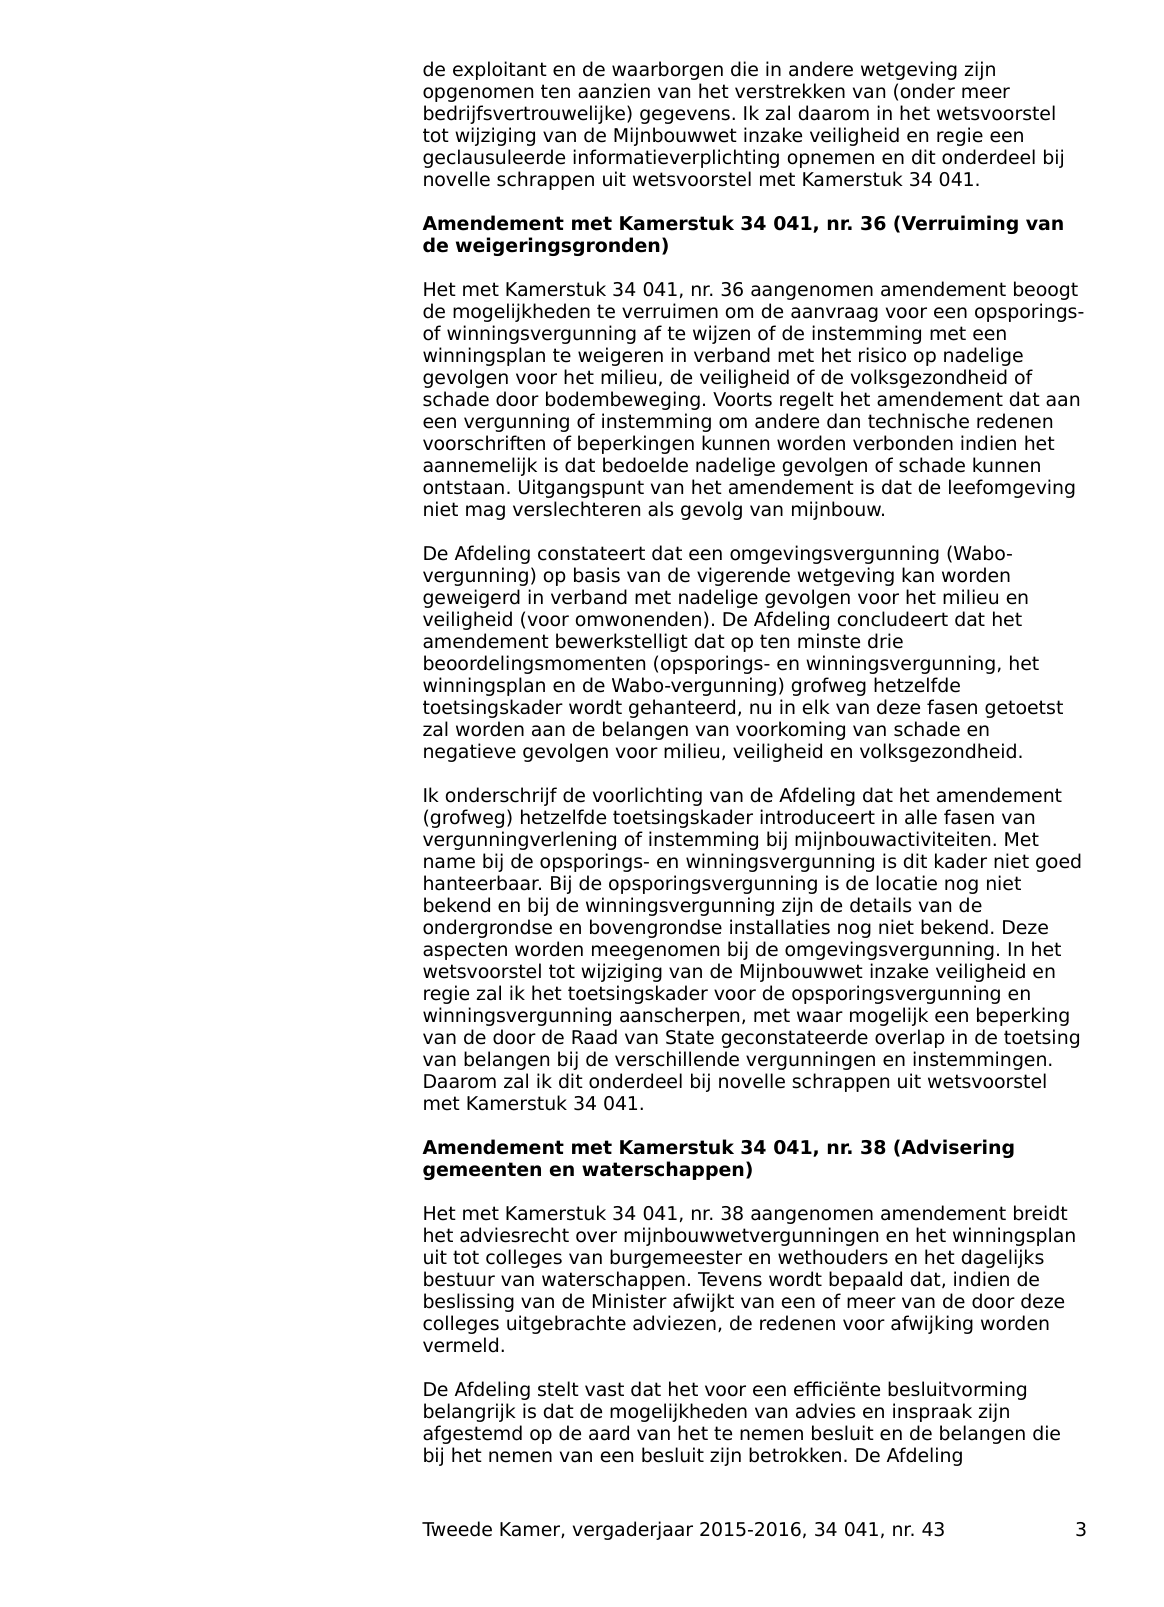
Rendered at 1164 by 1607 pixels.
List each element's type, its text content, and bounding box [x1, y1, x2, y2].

text Ik onderschrijf de voorlichting van de Afdeling dat het amendement (grofweg) hetzelfde toetsingskader introduceert in alle fasen van vergunningverlening of instemming bij mijnbouwactiviteiten. Met name bij de opsporings- en winningsvergunning is dit kader niet goed hanteerbaar. Bij de opsporingsvergunning is de locatie nog niet bekend en bij de winningsvergunning zijn de details van de ondergrondse en bovengrondse installaties nog niet bekend. Deze aspecten worden meegenomen bij de omgevingsvergunning. In het wetsvoorstel tot wijziging van de Mijnbouwwet inzake veiligheid en regie zal ik het toetsingskader voor de opsporingsvergunning en winningsvergunning aanscherpen, met waar mogelijk een beperking van de door de Raad van State geconstateerde overlap in de toetsing van belangen bij de verschillende vergunningen en instemmingen. Daarom zal ik dit onderdeel bij novelle schrappen uit wetsvoorstel met Kamerstuk 34 041. [422, 785, 1087, 1115]
subtitle Amendement met Kamerstuk 34 041, nr. 36 (Verruiming van de weigeringsgronden) [422, 213, 1087, 257]
text Het met Kamerstuk 34 041, nr. 38 aangenomen amendement breidt het adviesrecht over mijnbouwwetvergunningen en het winningsplan uit tot colleges van burgemeester en wethouders en het dagelijks bestuur van waterschappen. Tevens wordt bepaald dat, indien de beslissing van de Minister afwijkt van een of meer van de door deze colleges uitgebrachte adviezen, de redenen voor afwijking worden vermeld. [422, 1203, 1087, 1357]
text Het met Kamerstuk 34 041, nr. 36 aangenomen amendement beoogt de mogelijkheden te verruimen om de aanvraag voor een opsporings- of winningsvergunning af te wijzen of de instemming met een winningsplan te weigeren in verband met het risico op nadelige gevolgen voor het milieu, de veiligheid of de volksgezondheid of schade door bodembeweging. Voorts regelt het amendement dat aan een vergunning of instemming om andere dan technische redenen voorschriften of beperkingen kunnen worden verbonden indien het aannemelijk is dat bedoelde nadelige gevolgen of schade kunnen ontstaan. Uitgangspunt van het amendement is dat de leefomgeving niet mag verslechteren als gevolg van mijnbouw. [422, 279, 1087, 521]
text De Afdeling stelt vast dat het voor een efficiënte besluitvorming belangrijk is dat de mogelijkheden van advies en inspraak zijn afgestemd op de aard van het te nemen besluit en de belangen die bij het nemen van een besluit zijn betrokken. De Afdeling [422, 1379, 1087, 1467]
subtitle Amendement met Kamerstuk 34 041, nr. 38 (Advisering gemeenten en waterschappen) [422, 1137, 1087, 1181]
text De Afdeling constateert dat een omgevingsvergunning (Wabo-vergunning) op basis van de vigerende wetgeving kan worden geweigerd in verband met nadelige gevolgen voor het milieu en veiligheid (voor omwonenden). De Afdeling concludeert dat het amendement bewerkstelligt dat op ten minste drie beoordelingsmomenten (opsporings- en winningsvergunning, het winningsplan en de Wabo-vergunning) grofweg hetzelfde toetsingskader wordt gehanteerd, nu in elk van deze fasen getoetst zal worden aan de belangen van voorkoming van schade en negatieve gevolgen voor milieu, veiligheid en volksgezondheid. [422, 543, 1087, 763]
text de exploitant en de waarborgen die in andere wetgeving zijn opgenomen ten aanzien van het verstrekken van (onder meer bedrijfsvertrouwelijke) gegevens. Ik zal daarom in het wetsvoorstel tot wijziging van de Mijnbouwwet inzake veiligheid en regie een geclausuleerde informatieverplichting opnemen en dit onderdeel bij novelle schrappen uit wetsvoorstel met Kamerstuk 34 041. [422, 59, 1087, 191]
